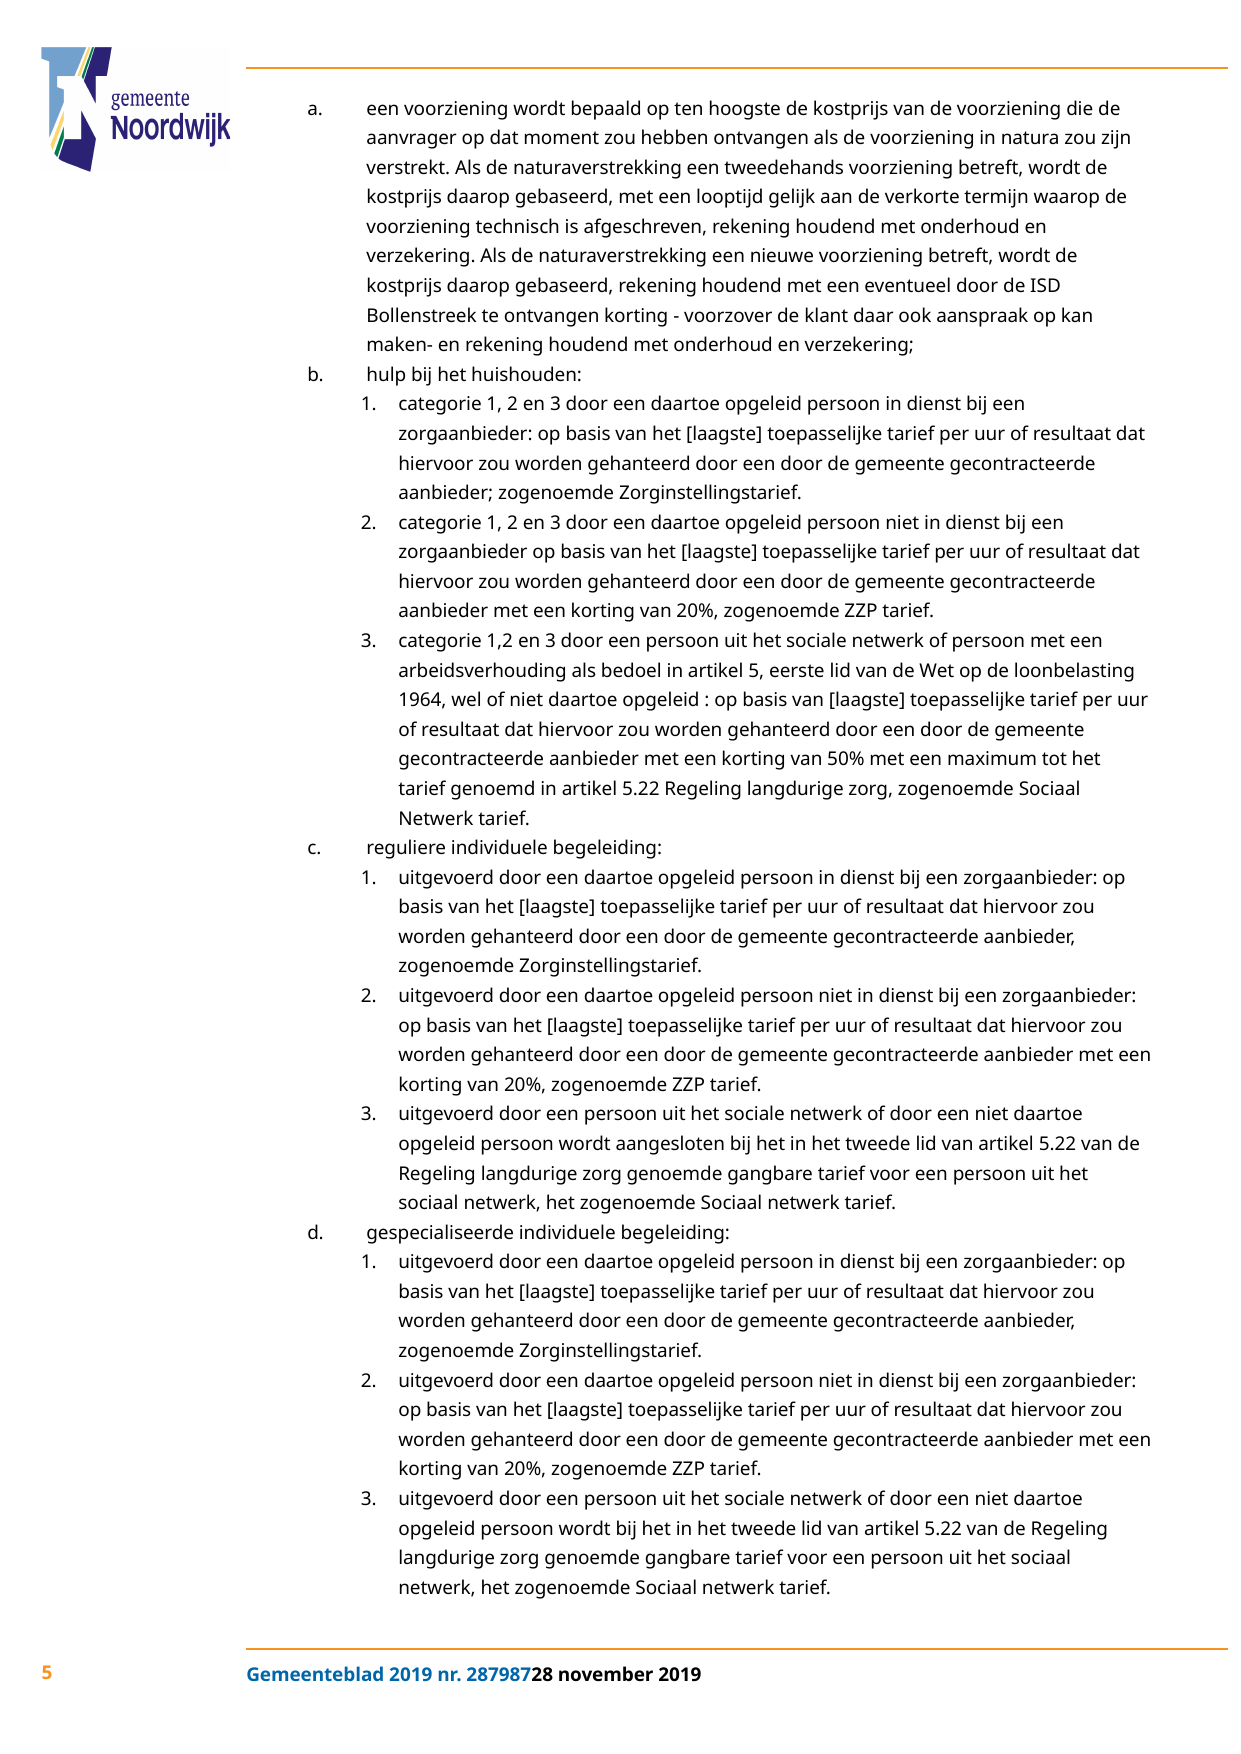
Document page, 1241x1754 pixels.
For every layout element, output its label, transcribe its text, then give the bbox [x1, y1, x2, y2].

list gespecialiseerde individuele begeleiding: [307, 1219, 1152, 1245]
list uitgevoerd door een daartoe opgeleid persoon niet in dienst bij een zorgaanbieder: op basis van het [laagste] toepasselijke tarief per uur of resultaat dat hiervoor zou worden gehanteerd door een door de gemeente gecontracteerde aanbieder met een korting van 20%, zogenoemde ZZP tarief. [361, 1367, 1152, 1481]
list reguliere individuele begeleiding: [307, 834, 1152, 860]
list een voorziening wordt bepaald op ten hoogste de kostprijs van de voorziening die de aanvrager op dat moment zou hebben ontvangen als de voorziening in natura zou zijn verstrekt. Als de naturaverstrekking een tweedehands voorziening betreft, wordt de kostprijs daarop gebaseerd, met een looptijd gelijk aan de verkorte termijn waarop de voorziening technisch is afgeschreven, rekening houdend met onderhoud en verzekering. Als de naturaverstrekking een nieuwe voorziening betreft, wordt de kostprijs daarop gebaseerd, rekening houdend met een eventueel door de ISD Bollenstreek te ontvangen korting - voorzover de klant daar ook aanspraak op kan maken- en rekening houdend met onderhoud en verzekering; [307, 95, 1152, 357]
list uitgevoerd door een daartoe opgeleid persoon niet in dienst bij een zorgaanbieder: op basis van het [laagste] toepasselijke tarief per uur of resultaat dat hiervoor zou worden gehanteerd door een door de gemeente gecontracteerde aanbieder met een korting van 20%, zogenoemde ZZP tarief. [361, 982, 1152, 1097]
list categorie 1,2 en 3 door een persoon uit het sociale netwerk of persoon met een arbeidsverhouding als bedoel in artikel 5, eerste lid van de Wet op de loonbelasting 1964, wel of niet daartoe opgeleid : op basis van [laagste] toepasselijke tarief per uur of resultaat dat hiervoor zou worden gehanteerd door een door de gemeente gecontracteerde aanbieder met een korting van 50% met een maximum tot het tarief genoemd in artikel 5.22 Regeling langdurige zorg, zogenoemde Sociaal Netwerk tarief. [361, 627, 1152, 831]
list categorie 1, 2 en 3 door een daartoe opgeleid persoon in dienst bij een zorgaanbieder: op basis van het [laagste] toepasselijke tarief per uur of resultaat dat hiervoor zou worden gehanteerd door een door de gemeente gecontracteerde aanbieder; zogenoemde Zorginstellingstarief. [361, 391, 1152, 505]
list uitgevoerd door een daartoe opgeleid persoon in dienst bij een zorgaanbieder: op basis van het [laagste] toepasselijke tarief per uur of resultaat dat hiervoor zou worden gehanteerd door een door de gemeente gecontracteerde aanbieder, zogenoemde Zorginstellingstarief. [361, 1248, 1152, 1363]
list uitgevoerd door een daartoe opgeleid persoon in dienst bij een zorgaanbieder: op basis van het [laagste] toepasselijke tarief per uur of resultaat dat hiervoor zou worden gehanteerd door een door de gemeente gecontracteerde aanbieder, zogenoemde Zorginstellingstarief. [361, 864, 1152, 978]
picture [41, 47, 231, 172]
list categorie 1, 2 en 3 door een daartoe opgeleid persoon niet in dienst bij een zorgaanbieder op basis van het [laagste] toepasselijke tarief per uur of resultaat dat hiervoor zou worden gehanteerd door een door de gemeente gecontracteerde aanbieder met een korting van 20%, zogenoemde ZZP tarief. [361, 509, 1152, 623]
list hulp bij het huishouden: [307, 361, 1152, 387]
list uitgevoerd door een persoon uit het sociale netwerk of door een niet daartoe opgeleid persoon wordt aangesloten bij het in het tweede lid van artikel 5.22 van de Regeling langdurige zorg genoemde gangbare tarief voor een persoon uit het sociaal netwerk, het zogenoemde Sociaal netwerk tarief. [361, 1101, 1152, 1215]
list uitgevoerd door een persoon uit het sociale netwerk of door een niet daartoe opgeleid persoon wordt bij het in het tweede lid van artikel 5.22 van de Regeling langdurige zorg genoemde gangbare tarief voor een persoon uit het sociaal netwerk, het zogenoemde Sociaal netwerk tarief. [361, 1485, 1152, 1600]
